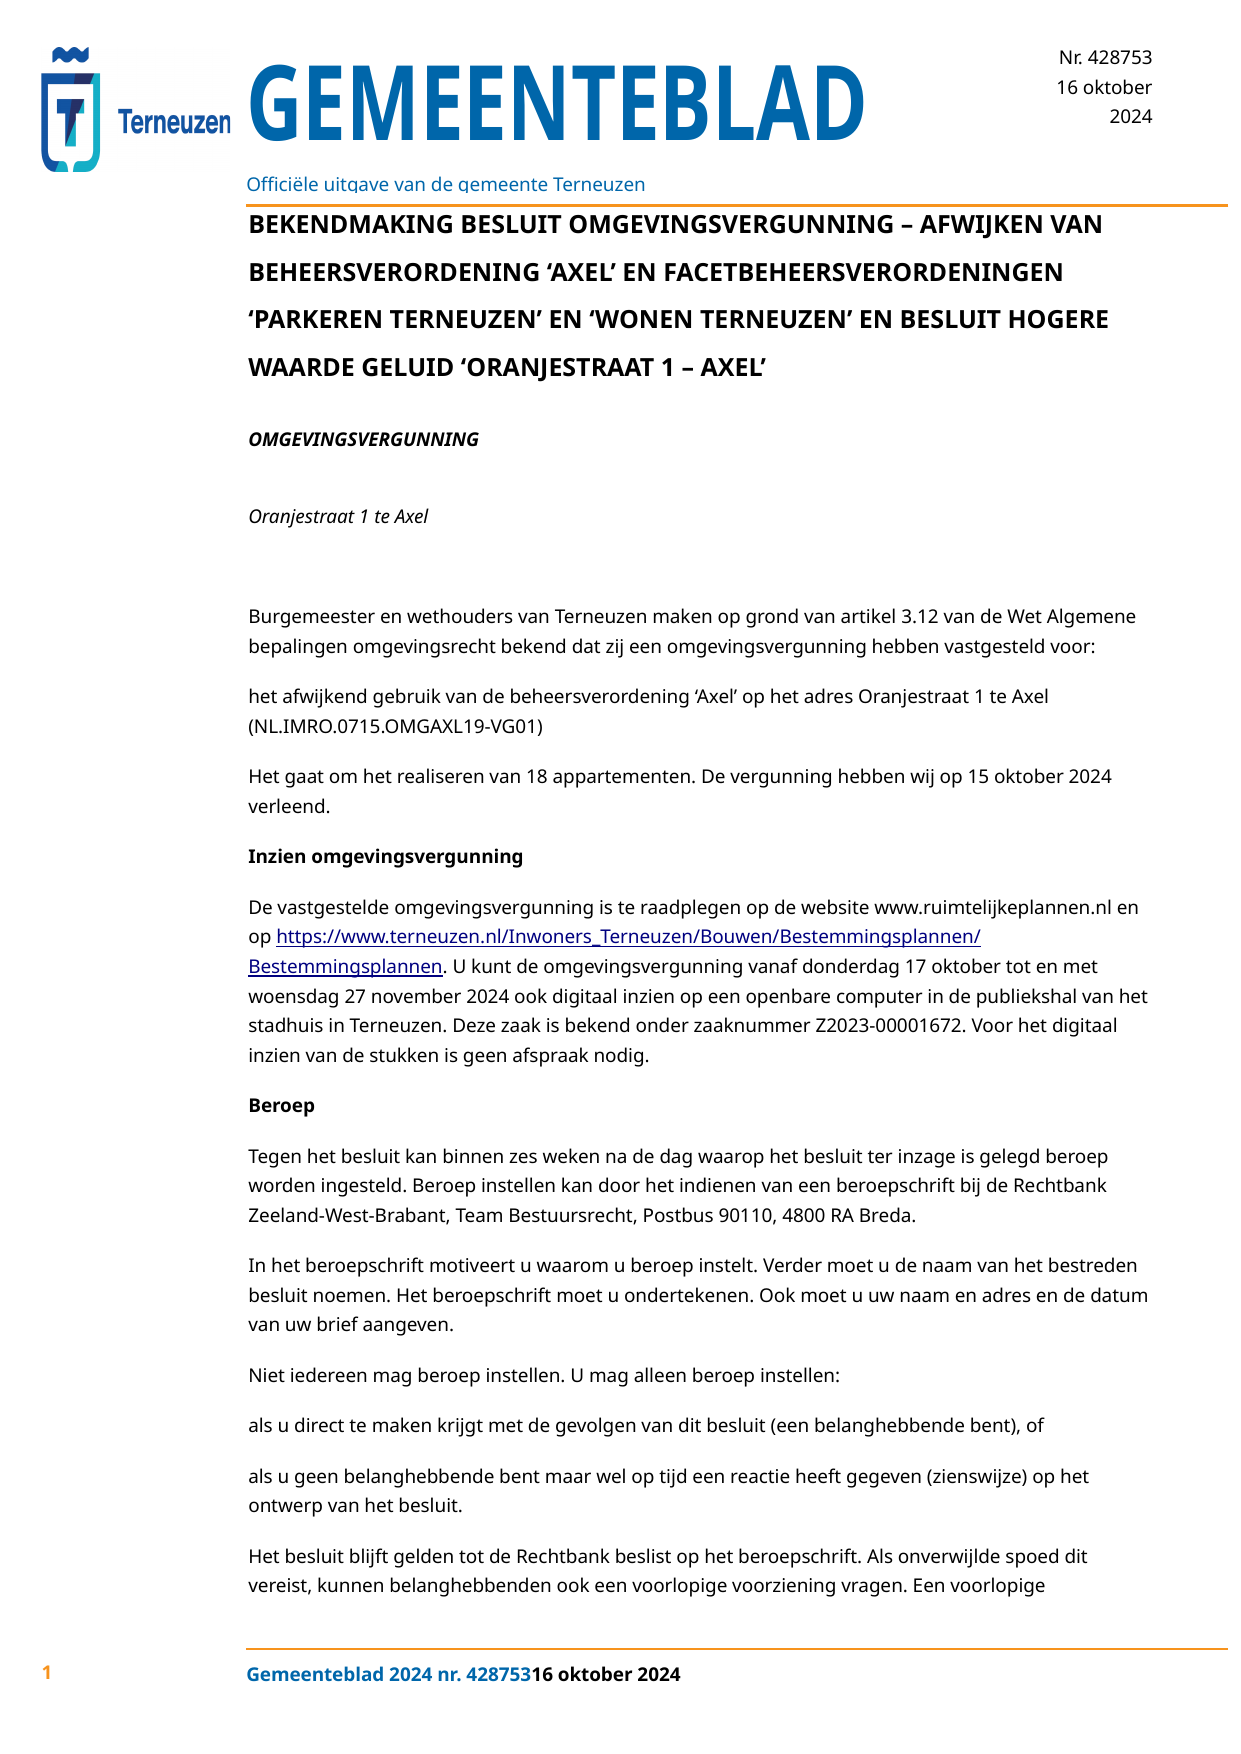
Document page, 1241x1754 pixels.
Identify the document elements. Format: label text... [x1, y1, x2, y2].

text het afwijkend gebruik van de beheersverordening ‘Axel’ op het adres Oranjestraat 1 te Axel (NL.IMRO.0715.OMGAXL19-VG01) [248, 684, 1152, 739]
text Beroep [248, 1092, 1152, 1118]
text als u geen belanghebbende bent maar wel op tijd een reactie heeft gegeven (zienswijze) op het ontwerp van het besluit. [248, 1463, 1152, 1518]
text De vastgestelde omgevingsvergunning is te raadplegen op de website www.ruimtelijkeplannen.nl en op https://www.terneuzen.nl/Inwoners_Terneuzen/Bouwen/Bestemmingsplannen/Bestemmingsplannen. U kunt de omgevingsvergunning vanaf donderdag 17 oktober tot en met woensdag 27 november 2024 ook digitaal inzien op een openbare computer in de publiekshal van het stadhuis in Terneuzen. Deze zaak is bekend onder zaaknummer Z2023-00001672. Voor het digitaal inzien van de stukken is geen afspraak nodig. [248, 894, 1152, 1068]
text Burgemeester en wethouders van Terneuzen maken op grond van artikel 3.12 van de Wet Algemene bepalingen omgevingsrecht bekend dat zij een omgevingsvergunning hebben vastgesteld voor: [248, 604, 1152, 659]
text BEKENDMAKING BESLUIT OMGEVINGSVERGUNNING – AFWIJKEN VAN BEHEERSVERORDENING ‘AXEL’ EN FACETBEHEERSVERORDENINGEN ‘PARKEREN TERNEUZEN’ EN ‘WONEN TERNEUZEN’ EN BESLUIT HOGERE WAARDE GELUID ‘ORANJESTRAAT 1 – AXEL’ [248, 207, 1152, 384]
picture [41, 47, 231, 172]
text Niet iedereen mag beroep instellen. U mag alleen beroep instellen: [248, 1362, 1152, 1388]
text Oranjestraat 1 te Axel [248, 503, 1152, 528]
text Tegen het besluit kan binnen zes weken na de dag waarop het besluit ter inzage is gelegd beroep worden ingesteld. Beroep instellen kan door het indienen van een beroepschrift bij de Rechtbank Zeeland-West-Brabant, Team Bestuursrecht, Postbus 90110, 4800 RA Breda. [248, 1143, 1152, 1228]
text In het beroepschrift motiveert u waarom u beroep instelt. Verder moet u de naam van het bestreden besluit noemen. Het beroepschrift moet u ondertekenen. Ook moet u uw naam en adres en de datum van uw brief aangeven. [248, 1252, 1152, 1337]
text Het gaat om het realiseren van 18 appartementen. De vergunning hebben wij op 15 oktober 2024 verleend. [248, 764, 1152, 819]
text OMGEVINGSVERGUNNING [248, 427, 1152, 452]
text Inzien omgevingsvergunning [248, 844, 1152, 869]
text als u direct te maken krijgt met de gevolgen van dit besluit (een belanghebbende bent), of [248, 1412, 1152, 1438]
text Het besluit blijft gelden tot de Rechtbank beslist op het beroepschrift. Als onverwijlde spoed dit vereist, kunnen belanghebbenden ook een voorlopige voorziening vragen. Een voorlopige [248, 1543, 1152, 1598]
